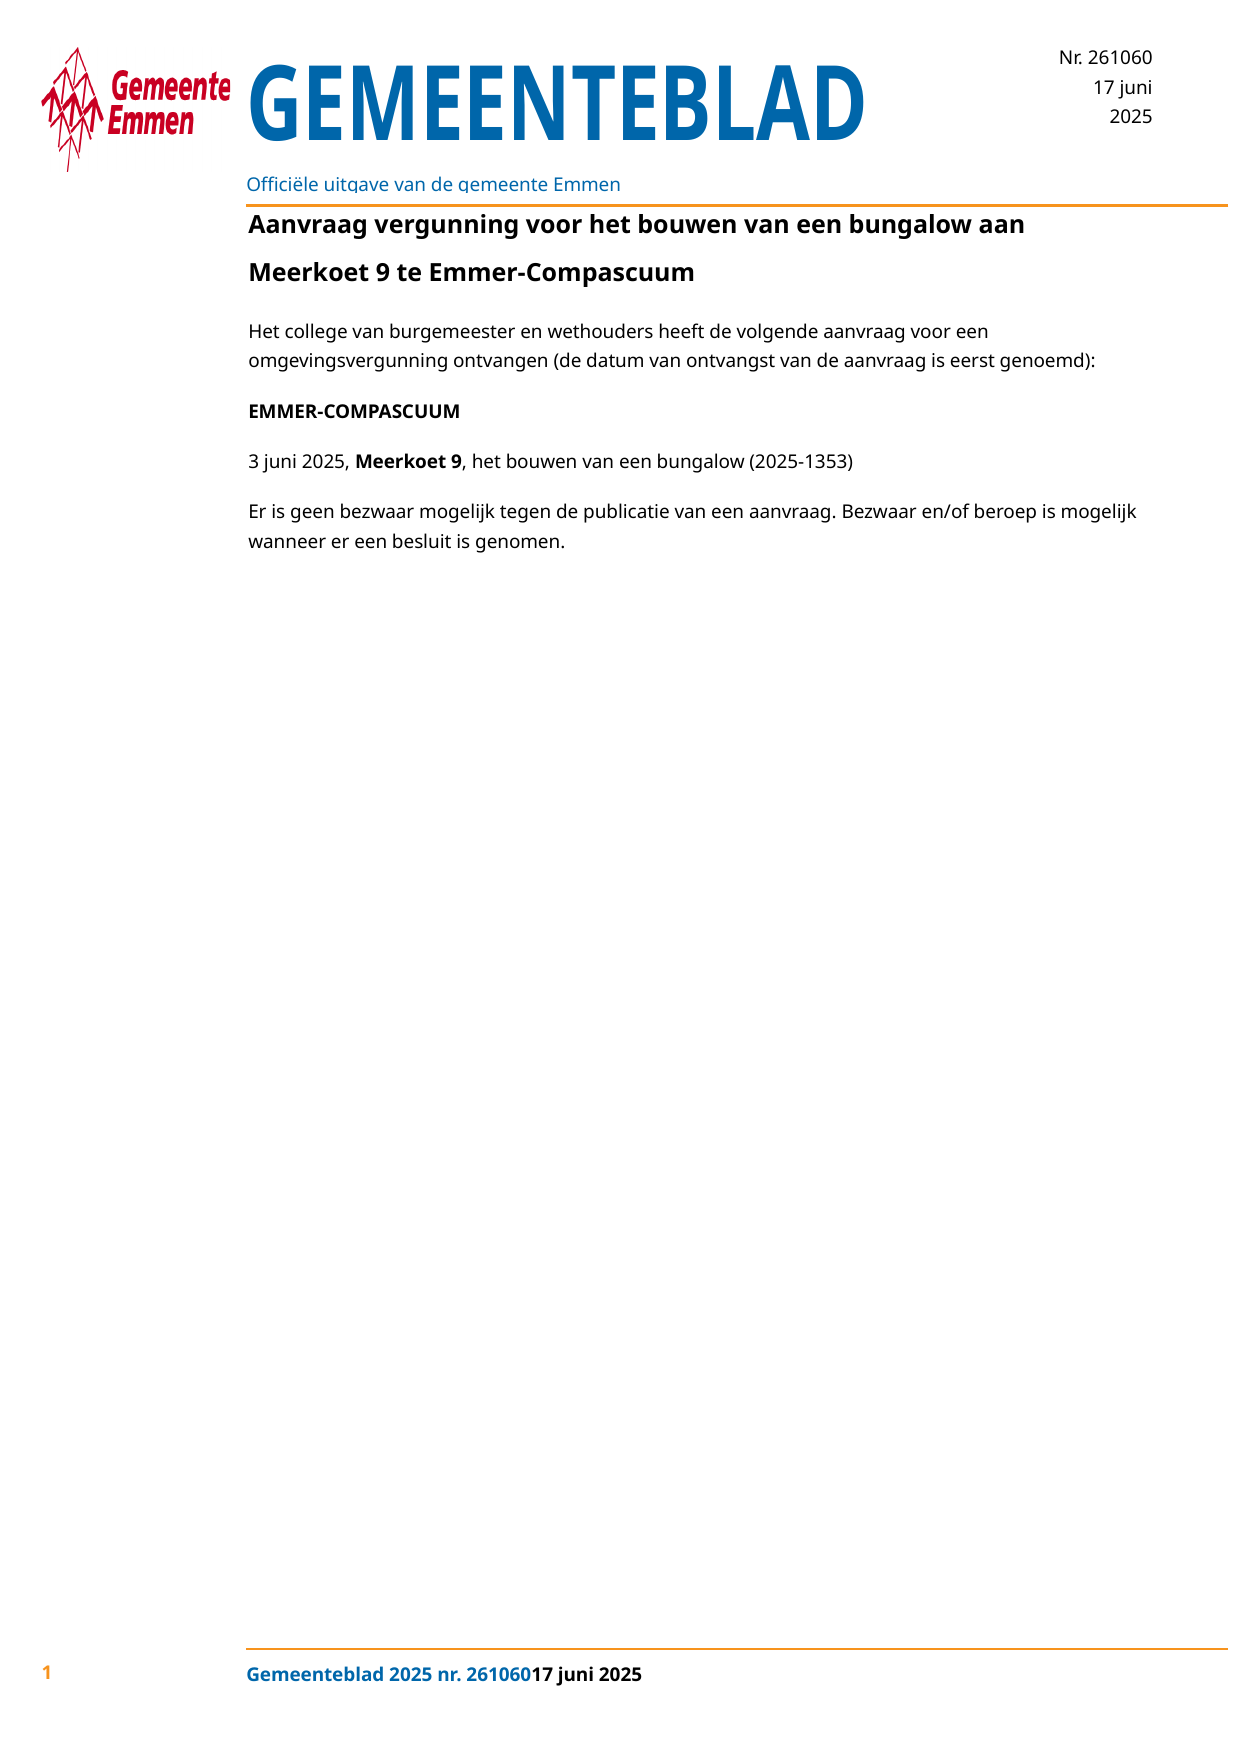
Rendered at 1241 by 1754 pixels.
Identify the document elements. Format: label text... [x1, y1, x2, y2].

text Aanvraag vergunning voor het bouwen van een bungalow aan Meerkoet 9 te Emmer-Compascuum [248, 207, 1152, 288]
picture [41, 47, 231, 172]
text 3 juni 2025, Meerkoet 9, het bouwen van een bungalow (2025-1353) [248, 448, 1152, 474]
text EMMER-COMPASCUUM [248, 398, 1152, 424]
text Er is geen bezwaar mogelijk tegen de publicatie van een aanvraag. Bezwaar en/of beroep is mogelijk wanneer er een besluit is genomen. [248, 499, 1152, 554]
text Het college van burgemeester en wethouders heeft de volgende aanvraag voor een omgevingsvergunning ontvangen (de datum van ontvangst van de aanvraag is eerst genoemd): [248, 318, 1152, 373]
